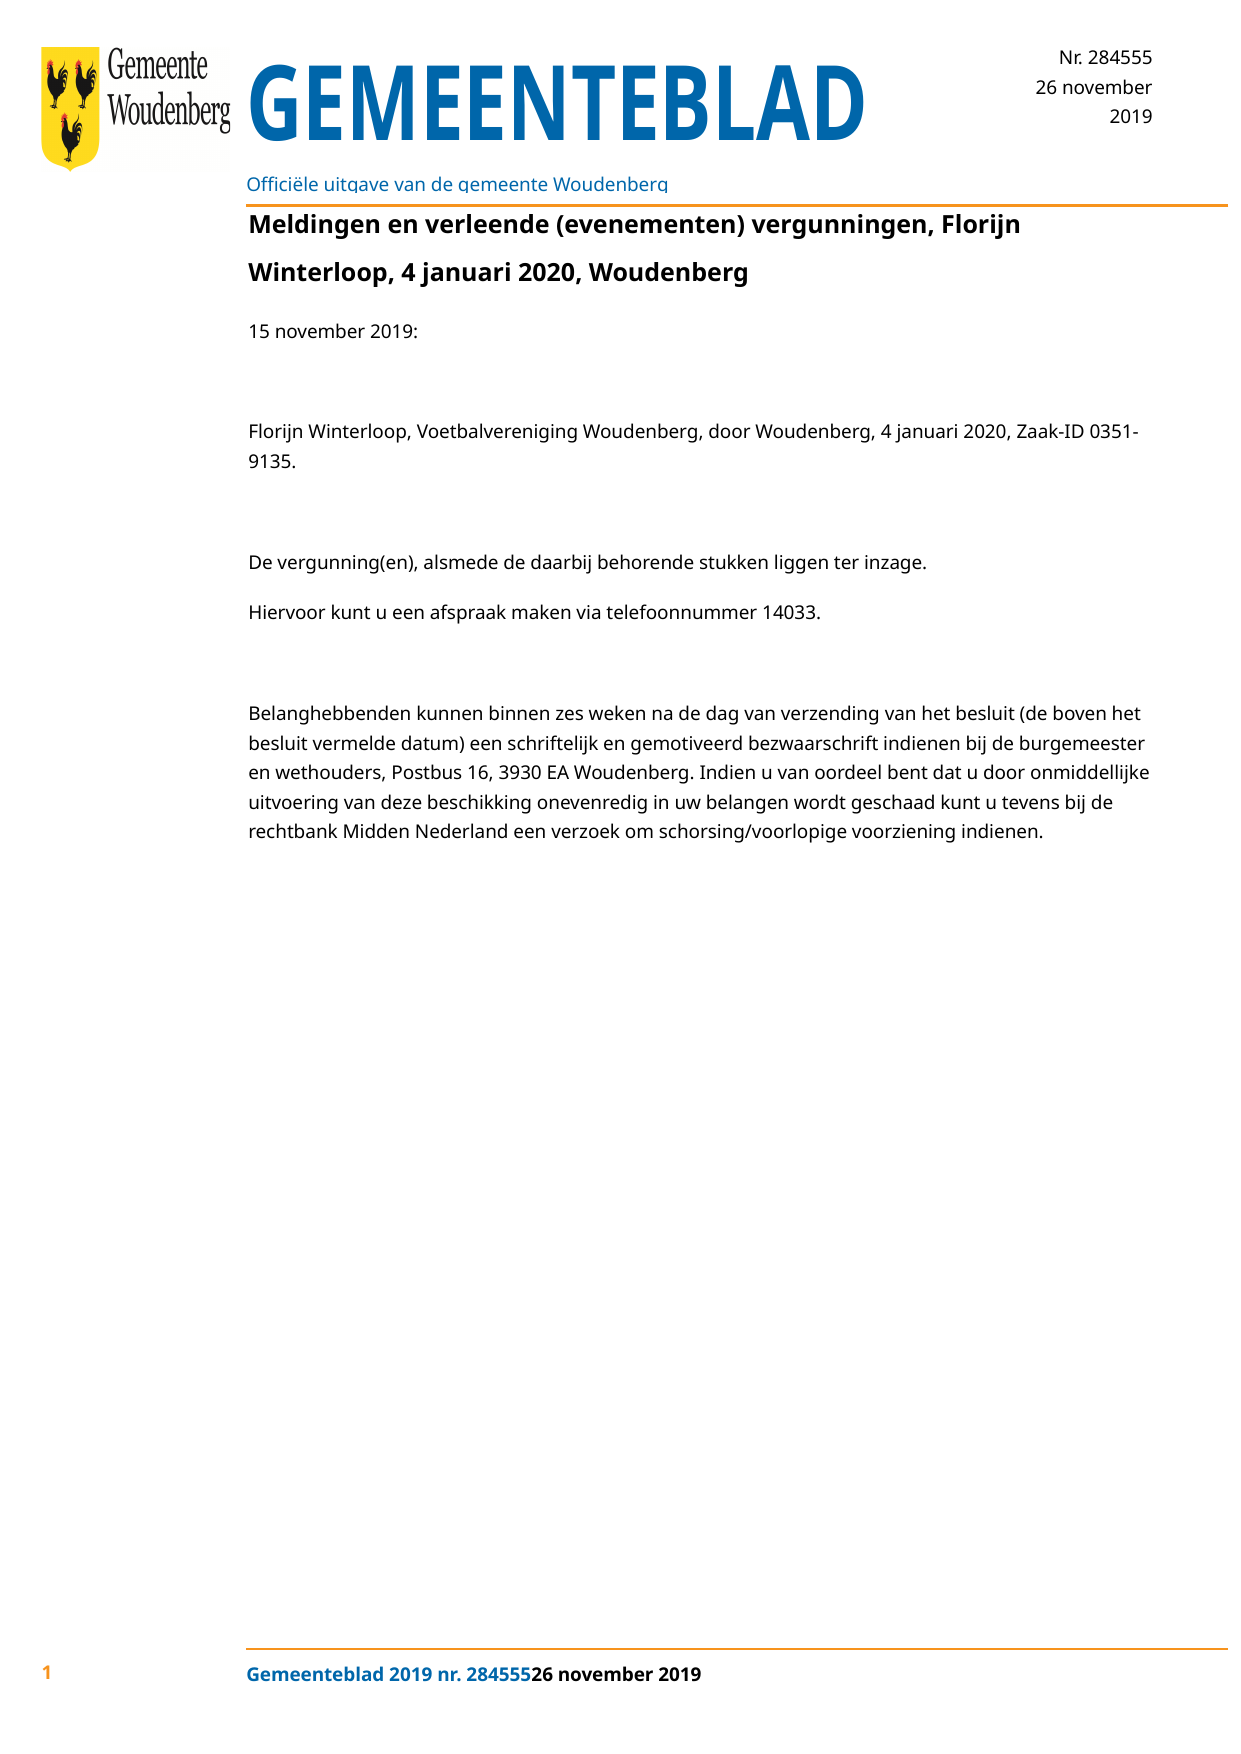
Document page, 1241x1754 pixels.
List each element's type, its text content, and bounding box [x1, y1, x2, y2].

text Meldingen en verleende (evenementen) vergunningen, Florijn Winterloop, 4 januari 2020, Woudenberg [248, 207, 1152, 288]
text Hiervoor kunt u een afspraak maken via telefoonnummer 14033. [248, 599, 1152, 625]
text 15 november 2019: [248, 318, 1152, 344]
picture [41, 47, 231, 172]
text De vergunning(en), alsmede de daarbij behorende stukken liggen ter inzage. [248, 549, 1152, 575]
text Florijn Winterloop, Voetbalvereniging Woudenberg, door Woudenberg, 4 januari 2020, Zaak-ID 0351-9135. [248, 419, 1152, 474]
text Belanghebbenden kunnen binnen zes weken na de dag van verzending van het besluit (de boven het besluit vermelde datum) een schriftelijk en gemotiveerd bezwaarschrift indienen bij de burgemeester en wethouders, Postbus 16, 3930 EA Woudenberg. Indien u van oordeel bent dat u door onmiddellijke uitvoering van deze beschikking onevenredig in uw belangen wordt geschaad kunt u tevens bij de rechtbank Midden Nederland een verzoek om schorsing/voorlopige voorziening indienen. [248, 700, 1152, 844]
